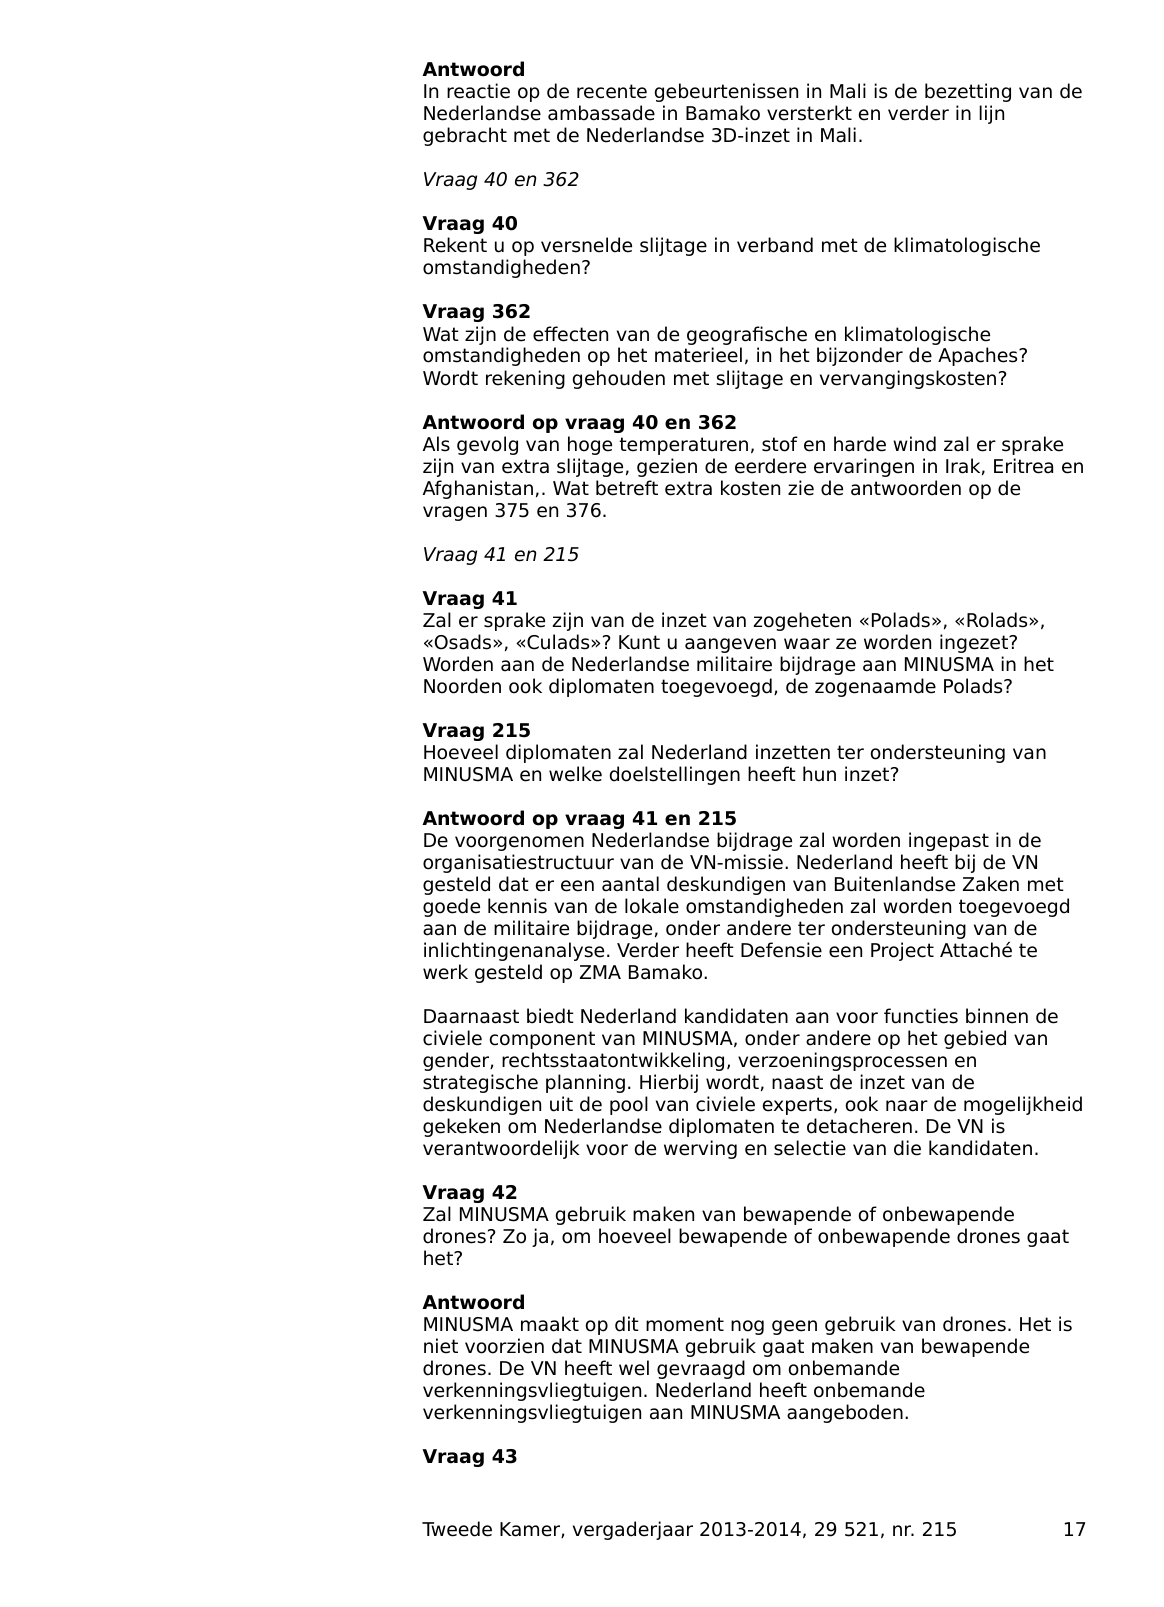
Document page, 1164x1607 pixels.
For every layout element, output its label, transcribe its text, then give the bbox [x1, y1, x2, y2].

text Antwoord op vraag 41 en 215 [422, 808, 1087, 830]
text Antwoord op vraag 40 en 362 [422, 412, 1087, 433]
text Rekent u op versnelde slijtage in verband met de klimatologische omstandigheden? [422, 235, 1087, 279]
text De voorgenomen Nederlandse bijdrage zal worden ingepast in de organisatiestructuur van de VN-missie. Nederland heeft bij de VN gesteld dat er een aantal deskundigen van Buitenlandse Zaken met goede kennis van de lokale omstandigheden zal worden toegevoegd aan de militaire bijdrage, onder andere ter ondersteuning van de inlichtingenanalyse. Verder heeft Defensie een Project Attaché te werk gesteld op ZMA Bamako. [422, 830, 1087, 984]
text Vraag 362 [422, 301, 1087, 323]
subtitle Vraag 40 en 362 [422, 169, 1087, 191]
text Als gevolg van hoge temperaturen, stof en harde wind zal er sprake zijn van extra slijtage, gezien de eerdere ervaringen in Irak, Eritrea en Afghanistan,. Wat betreft extra kosten zie de antwoorden op de vragen 375 en 376. [422, 433, 1087, 521]
text Vraag 41 [422, 588, 1087, 610]
text Antwoord [422, 1292, 1087, 1314]
text Vraag 43 [422, 1446, 1087, 1468]
text MINUSMA maakt op dit moment nog geen gebruik van drones. Het is niet voorzien dat MINUSMA gebruik gaat maken van bewapende drones. De VN heeft wel gevraagd om onbemande verkenningsvliegtuigen. Nederland heeft onbemande verkenningsvliegtuigen aan MINUSMA aangeboden. [422, 1314, 1087, 1424]
text Zal er sprake zijn van de inzet van zogeheten «Polads», «Rolads», «Osads», «Culads»? Kunt u aangeven waar ze worden ingezet? Worden aan de Nederlandse militaire bijdrage aan MINUSMA in het Noorden ook diplomaten toegevoegd, de zogenaamde Polads? [422, 610, 1087, 698]
text Wat zijn de effecten van de geografische en klimatologische omstandigheden op het materieel, in het bijzonder de Apaches? Wordt rekening gehouden met slijtage en vervangingskosten? [422, 323, 1087, 389]
text Antwoord [422, 59, 1087, 81]
text Vraag 215 [422, 720, 1087, 742]
text Daarnaast biedt Nederland kandidaten aan voor functies binnen de civiele component van MINUSMA, onder andere op het gebied van gender, rechtsstaatontwikkeling, verzoeningsprocessen en strategische planning. Hierbij wordt, naast de inzet van de deskundigen uit de pool van civiele experts, ook naar de mogelijkheid gekeken om Nederlandse diplomaten te detacheren. De VN is verantwoordelijk voor de werving en selectie van die kandidaten. [422, 1006, 1087, 1160]
text Zal MINUSMA gebruik maken van bewapende of onbewapende drones? Zo ja, om hoeveel bewapende of onbewapende drones gaat het? [422, 1204, 1087, 1270]
text Hoeveel diplomaten zal Nederland inzetten ter ondersteuning van MINUSMA en welke doelstellingen heeft hun inzet? [422, 742, 1087, 786]
text Vraag 40 [422, 213, 1087, 235]
text Vraag 42 [422, 1182, 1087, 1204]
subtitle Vraag 41 en 215 [422, 544, 1087, 566]
text In reactie op de recente gebeurtenissen in Mali is de bezetting van de Nederlandse ambassade in Bamako versterkt en verder in lijn gebracht met de Nederlandse 3D-inzet in Mali. [422, 81, 1087, 147]
